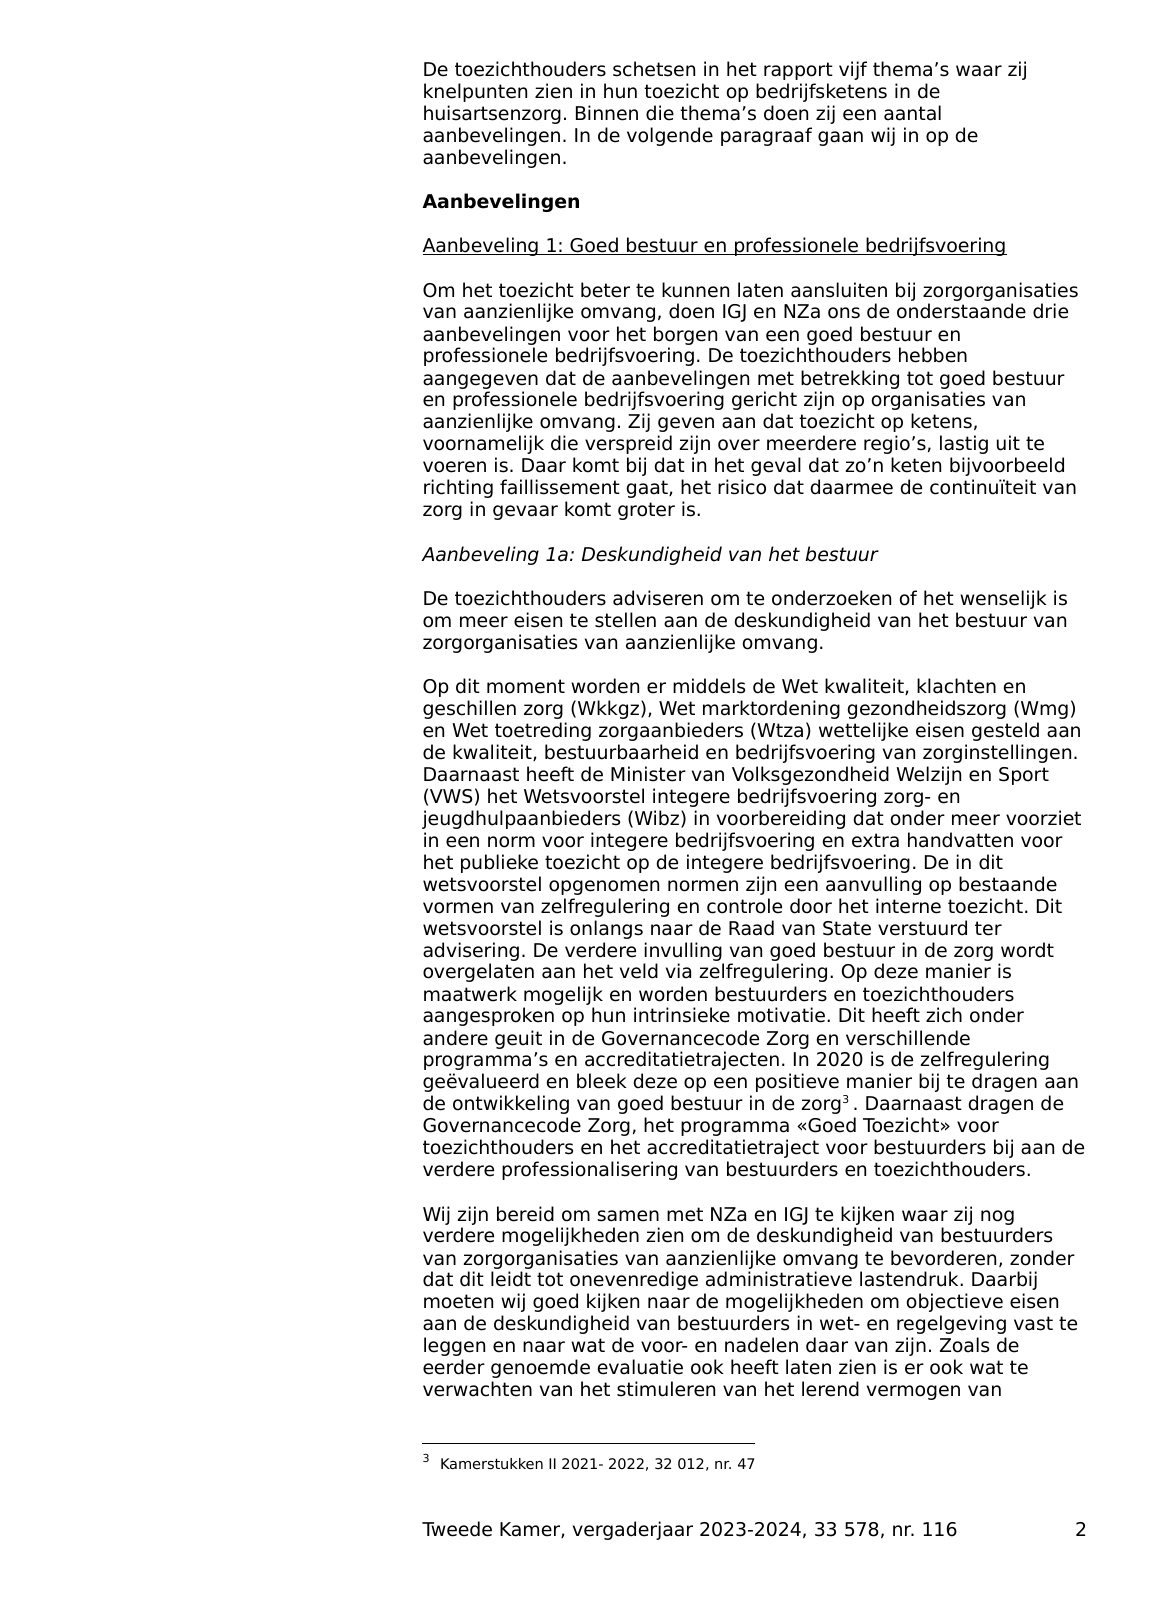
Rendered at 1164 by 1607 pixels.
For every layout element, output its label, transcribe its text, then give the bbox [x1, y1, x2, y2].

text Om het toezicht beter te kunnen laten aansluiten bij zorgorganisaties van aanzienlijke omvang, doen IGJ en NZa ons de onderstaande drie aanbevelingen voor het borgen van een goed bestuur en professionele bedrijfsvoering. De toezichthouders hebben aangegeven dat de aanbevelingen met betrekking tot goed bestuur en professionele bedrijfsvoering gericht zijn op organisaties van aanzienlijke omvang. Zij geven aan dat toezicht op ketens, voornamelijk die verspreid zijn over meerdere regio’s, lastig uit te voeren is. Daar komt bij dat in het geval dat zo’n keten bijvoorbeeld richting faillissement gaat, het risico dat daarmee de continuïteit van zorg in gevaar komt groter is. [422, 279, 1087, 521]
text De toezichthouders schetsen in het rapport vijf thema’s waar zij knelpunten zien in hun toezicht op bedrijfsketens in de huisartsenzorg. Binnen die thema’s doen zij een aantal aanbevelingen. In de volgende paragraaf gaan wij in op de aanbevelingen. [422, 59, 1087, 169]
subtitle Aanbeveling 1a: Deskundigheid van het bestuur [422, 543, 1087, 565]
text De toezichthouders adviseren om te onderzoeken of het wenselijk is om meer eisen te stellen aan de deskundigheid van het bestuur van zorgorganisaties van aanzienlijke omvang. [422, 588, 1087, 653]
text Kamerstukken II 2021- 2022, 32 012, nr. 47 [422, 1452, 1087, 1474]
text Wij zijn bereid om samen met NZa en IGJ te kijken waar zij nog verdere mogelijkheden zien om de deskundigheid van bestuurders van zorgorganisaties van aanzienlijke omvang te bevorderen, zonder dat dit leidt tot onevenredige administratieve lastendruk. Daarbij moeten wij goed kijken naar de mogelijkheden om objectieve eisen aan de deskundigheid van bestuurders in wet- en regelgeving vast te leggen en naar wat de voor- en nadelen daar van zijn. Zoals de eerder genoemde evaluatie ook heeft laten zien is er ook wat te verwachten van het stimuleren van het lerend vermogen van [422, 1203, 1087, 1401]
subtitle Aanbeveling 1: Goed bestuur en professionele bedrijfsvoering [422, 235, 1087, 257]
subtitle Aanbevelingen [422, 191, 1087, 213]
text Op dit moment worden er middels de Wet kwaliteit, klachten en geschillen zorg (Wkkgz), Wet marktordening gezondheidszorg (Wmg) en Wet toetreding zorgaanbieders (Wtza) wettelijke eisen gesteld aan de kwaliteit, bestuurbaarheid en bedrijfsvoering van zorginstellingen. Daarnaast heeft de Minister van Volksgezondheid Welzijn en Sport (VWS) het Wetsvoorstel integere bedrijfsvoering zorg- en jeugdhulpaanbieders (Wibz) in voorbereiding dat onder meer voorziet in een norm voor integere bedrijfsvoering en extra handvatten voor het publieke toezicht op de integere bedrijfsvoering. De in dit wetsvoorstel opgenomen normen zijn een aanvulling op bestaande vormen van zelfregulering en controle door het interne toezicht. Dit wetsvoorstel is onlangs naar de Raad van State verstuurd ter advisering. De verdere invulling van goed bestuur in de zorg wordt overgelaten aan het veld via zelfregulering. Op deze manier is maatwerk mogelijk en worden bestuurders en toezichthouders aangesproken op hun intrinsieke motivatie. Dit heeft zich onder andere geuit in de Governancecode Zorg en verschillende programma’s en accreditatietrajecten. In 2020 is de zelfregulering geëvalueerd en bleek deze op een positieve manier bij te dragen aan de ontwikkeling van goed bestuur in de zorg. Daarnaast dragen de Governancecode Zorg, het programma «Goed Toezicht» voor toezichthouders en het accreditatietraject voor bestuurders bij aan de verdere professionalisering van bestuurders en toezichthouders. [422, 676, 1087, 1181]
